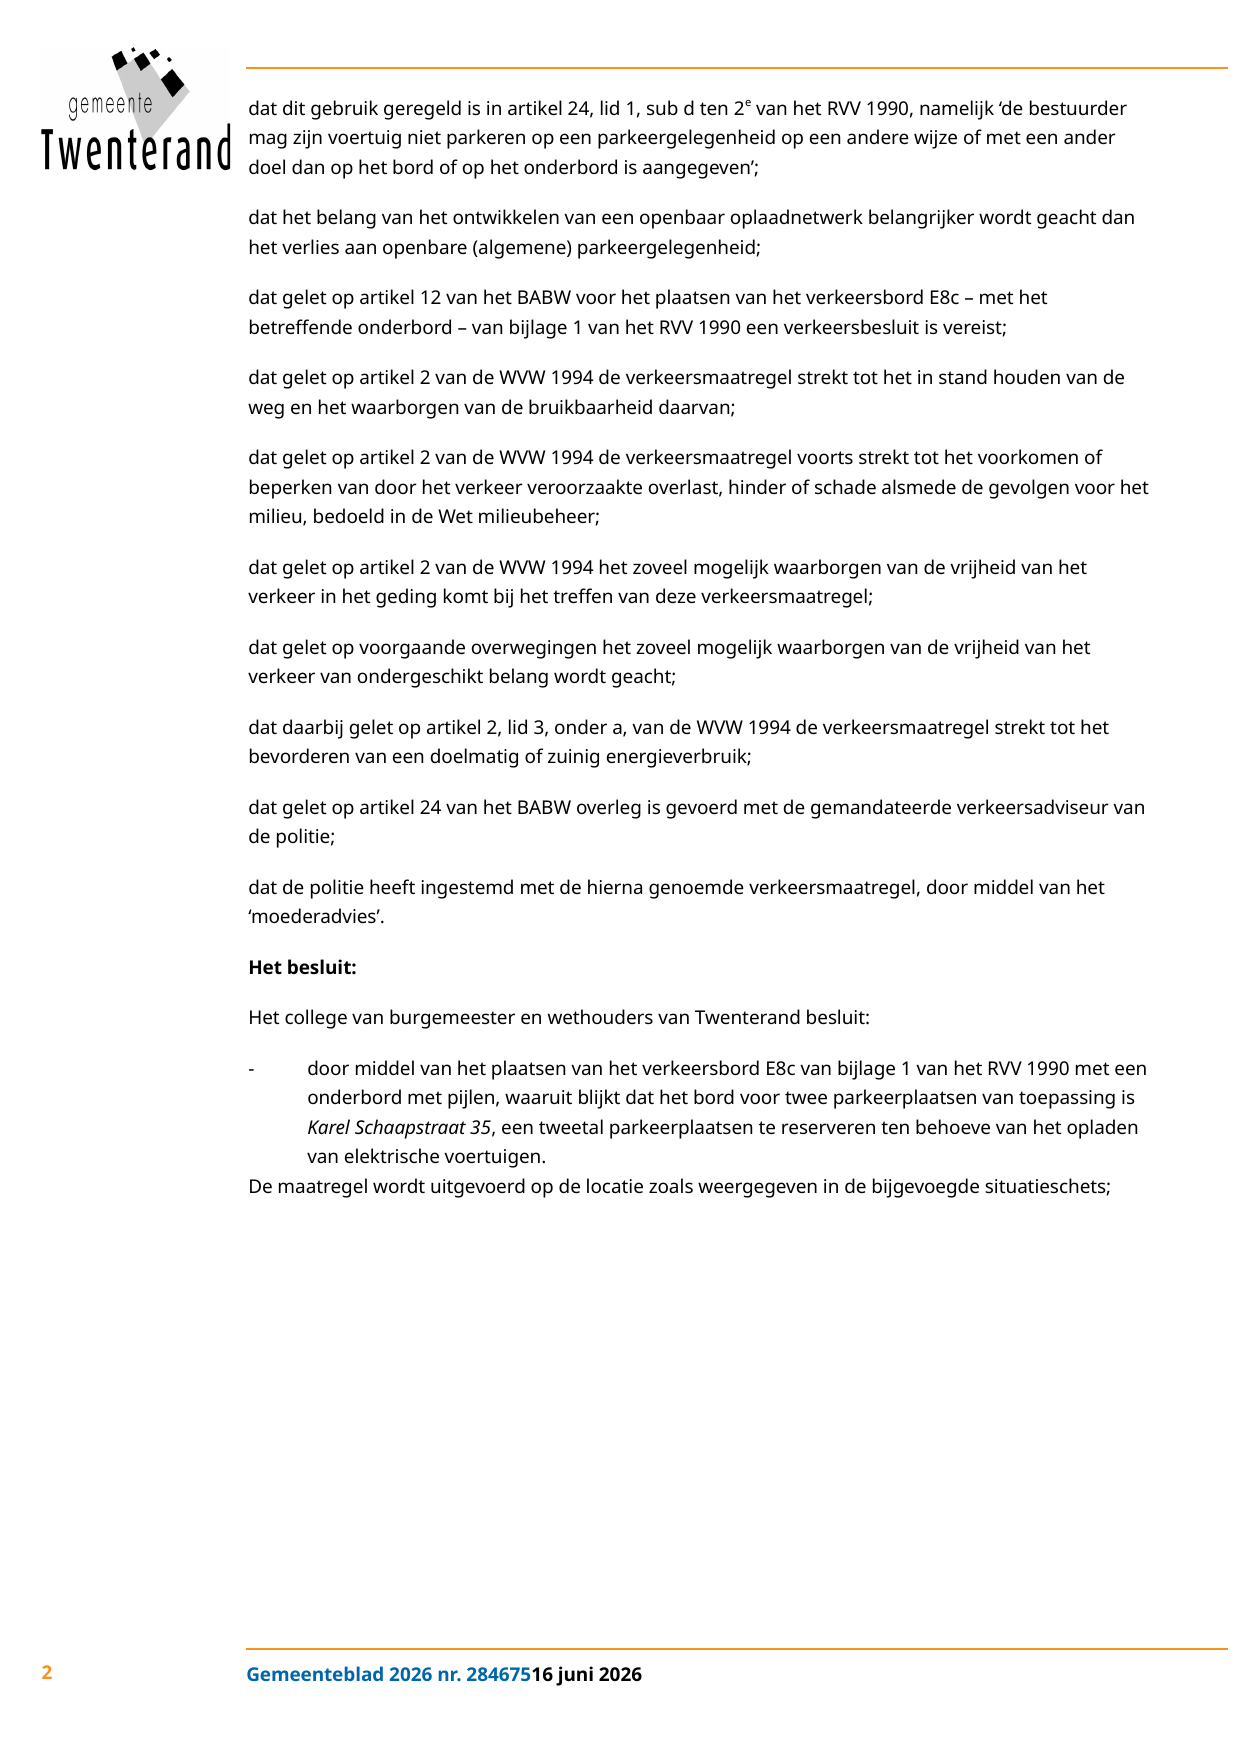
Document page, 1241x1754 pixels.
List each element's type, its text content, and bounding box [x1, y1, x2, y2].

text Het college van burgemeester en wethouders van Twenterand besluit: [248, 1004, 1152, 1030]
text Het besluit: [248, 954, 1152, 980]
text dat het belang van het ontwikkelen van een openbaar oplaadnetwerk belangrijker wordt geacht dan het verlies aan openbare (algemene) parkeergelegenheid; [248, 204, 1152, 260]
text dat gelet op artikel 2 van de WVW 1994 de verkeersmaatregel voorts strekt tot het voorkomen of beperken van door het verkeer veroorzaakte overlast, hinder of schade alsmede de gevolgen voor het milieu, bedoeld in de Wet milieubeheer; [248, 444, 1152, 529]
text dat dit gebruik geregeld is in artikel 24, lid 1, sub d ten 2e van het RVV 1990, namelijk ‘de bestuurder mag zijn voertuig niet parkeren op een parkeergelegenheid op een andere wijze of met een ander doel dan op het bord of op het onderbord is aangegeven’; [248, 95, 1152, 180]
text dat daarbij gelet op artikel 2, lid 3, onder a, van de WVW 1994 de verkeersmaatregel strekt tot het bevorderen van een doelmatig of zuinig energieverbruik; [248, 714, 1152, 769]
text dat gelet op artikel 2 van de WVW 1994 het zoveel mogelijk waarborgen van de vrijheid van het verkeer in het geding komt bij het treffen van deze verkeersmaatregel; [248, 554, 1152, 609]
text dat de politie heeft ingestemd met de hierna genoemde verkeersmaatregel, door middel van het ‘moederadvies’. [248, 874, 1152, 929]
text De maatregel wordt uitgevoerd op de locatie zoals weergegeven in de bijgevoegde situatieschets; [248, 1173, 1152, 1199]
list door middel van het plaatsen van het verkeersbord E8c van bijlage 1 van het RVV 1990 met een onderbord met pijlen, waaruit blijkt dat het bord voor twee parkeerplaatsen van toepassing is Karel Schaapstraat 35, een tweetal parkeerplaatsen te reserveren ten behoeve van het opladen van elektrische voertuigen. [248, 1055, 1152, 1169]
text dat gelet op voorgaande overwegingen het zoveel mogelijk waarborgen van de vrijheid van het verkeer van ondergeschikt belang wordt geacht; [248, 634, 1152, 689]
text dat gelet op artikel 2 van de WVW 1994 de verkeersmaatregel strekt tot het in stand houden van de weg en het waarborgen van de bruikbaarheid daarvan; [248, 364, 1152, 420]
picture [41, 47, 231, 172]
text dat gelet op artikel 24 van het BABW overleg is gevoerd met de gemandateerde verkeersadviseur van de politie; [248, 794, 1152, 849]
text dat gelet op artikel 12 van het BABW voor het plaatsen van het verkeersbord E8c – met het betreffende onderbord – van bijlage 1 van het RVV 1990 een verkeersbesluit is vereist; [248, 284, 1152, 340]
